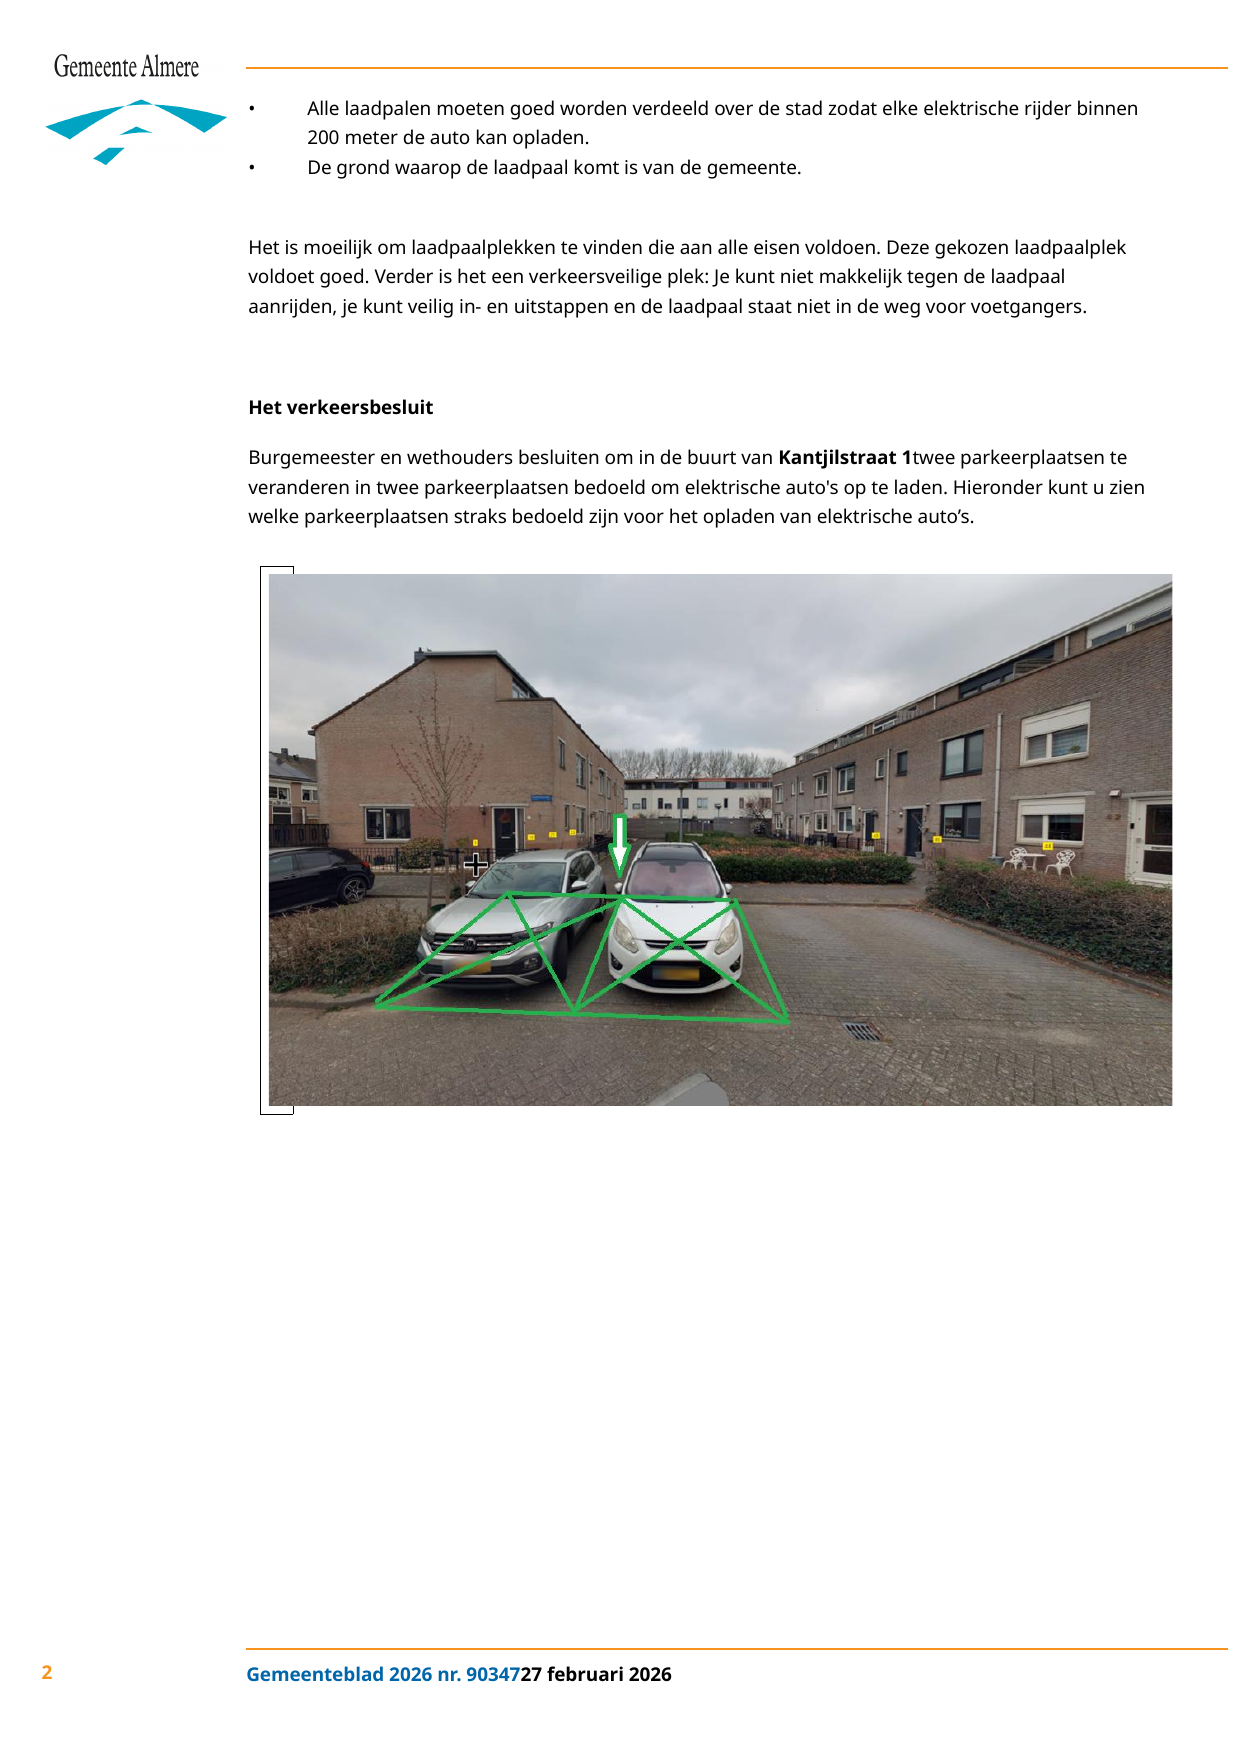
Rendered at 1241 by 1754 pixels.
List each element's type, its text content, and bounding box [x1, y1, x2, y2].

picture [268, 574, 1173, 1106]
text Het verkeersbesluit [248, 394, 1152, 420]
picture [41, 47, 231, 172]
list Alle laadpalen moeten goed worden verdeeld over de stad zodat elke elektrische rijder binnen 200 meter de auto kan opladen. [248, 95, 1152, 150]
text Burgemeester en wethouders besluiten om in de buurt van Kantjilstraat 1twee parkeerplaatsen te veranderen in twee parkeerplaatsen bedoeld om elektrische auto's op te laden. Hieronder kunt u zien welke parkeerplaatsen straks bedoeld zijn voor het opladen van elektrische auto’s. [248, 444, 1152, 529]
text Het is moeilijk om laadpaalplekken te vinden die aan alle eisen voldoen. Deze gekozen laadpaalplek voldoet goed. Verder is het een verkeersveilige plek: Je kunt niet makkelijk tegen de laadpaal aanrijden, je kunt veilig in- en uitstappen en de laadpaal staat niet in de weg voor voetgangers. [248, 234, 1152, 319]
list De grond waarop de laadpaal komt is van de gemeente. [248, 154, 1152, 180]
